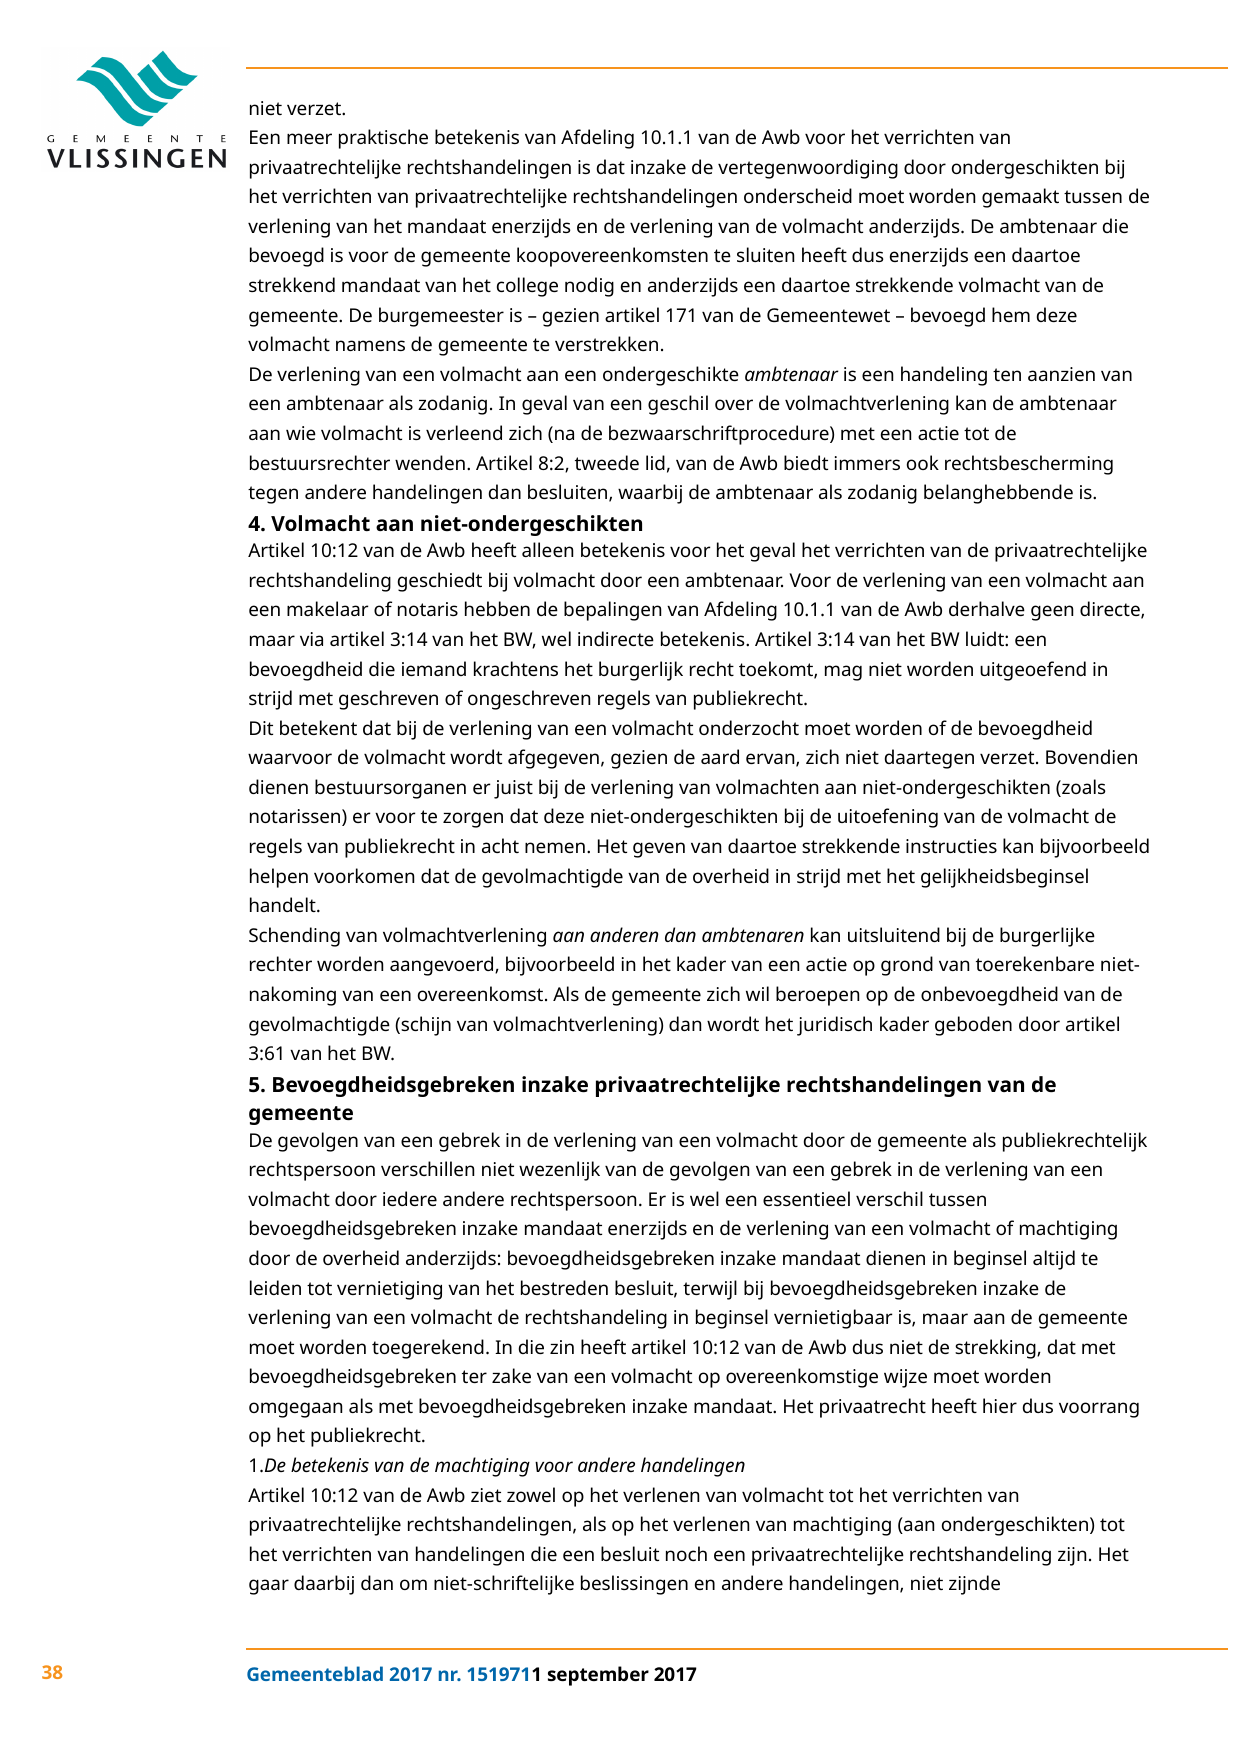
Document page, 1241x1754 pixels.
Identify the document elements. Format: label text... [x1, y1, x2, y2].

text niet verzet. [248, 95, 1152, 121]
picture [41, 47, 231, 172]
text Artikel 10:12 van de Awb heeft alleen betekenis voor het geval het verrichten van de privaatrechtelijke rechtshandeling geschiedt bij volmacht door een ambtenaar. Voor de verlening van een volmacht aan een makelaar of notaris hebben de bepalingen van Afdeling 10.1.1 van de Awb derhalve geen directe, maar via artikel 3:14 van het BW, wel indirecte betekenis. Artikel 3:14 van het BW luidt: een bevoegdheid die iemand krachtens het burgerlijk recht toekomt, mag niet worden uitgeoefend in strijd met geschreven of ongeschreven regels van publiekrecht. [248, 537, 1152, 711]
text 1.De betekenis van de machtiging voor andere handelingen [248, 1452, 1152, 1478]
text Een meer praktische betekenis van Afdeling 10.1.1 van de Awb voor het verrichten van privaatrechtelijke rechtshandelingen is dat inzake de vertegenwoordiging door ondergeschikten bij het verrichten van privaatrechtelijke rechtshandelingen onderscheid moet worden gemaakt tussen de verlening van het mandaat enerzijds en de verlening van de volmacht anderzijds. De ambtenaar die bevoegd is voor de gemeente koopovereenkomsten te sluiten heeft dus enerzijds een daartoe strekkend mandaat van het college nodig en anderzijds een daartoe strekkende volmacht van de gemeente. De burgemeester is – gezien artikel 171 van de Gemeentewet – bevoegd hem deze volmacht namens de gemeente te verstrekken. [248, 124, 1152, 357]
text Dit betekent dat bij de verlening van een volmacht onderzocht moet worden of de bevoegdheid waarvoor de volmacht wordt afgegeven, gezien de aard ervan, zich niet daartegen verzet. Bovendien dienen bestuursorganen er juist bij de verlening van volmachten aan niet-ondergeschikten (zoals notarissen) er voor te zorgen dat deze niet-ondergeschikten bij de uitoefening van de volmacht de regels van publiekrecht in acht nemen. Het geven van daartoe strekkende instructies kan bijvoorbeeld helpen voorkomen dat de gevolmachtigde van de overheid in strijd met het gelijkheidsbeginsel handelt. [248, 715, 1152, 918]
text De gevolgen van een gebrek in de verlening van een volmacht door de gemeente als publiekrechtelijk rechtspersoon verschillen niet wezenlijk van de gevolgen van een gebrek in de verlening van een volmacht door iedere andere rechtspersoon. Er is wel een essentieel verschil tussen bevoegdheidsgebreken inzake mandaat enerzijds en de verlening van een volmacht of machtiging door de overheid anderzijds: bevoegdheidsgebreken inzake mandaat dienen in beginsel altijd te leiden tot vernietiging van het bestreden besluit, terwijl bij bevoegdheidsgebreken inzake de verlening van een volmacht de rechtshandeling in beginsel vernietigbaar is, maar aan de gemeente moet worden toegerekend. In die zin heeft artikel 10:12 van de Awb dus niet de strekking, dat met bevoegdheidsgebreken ter zake van een volmacht op overeenkomstige wijze moet worden omgegaan als met bevoegdheidsgebreken inzake mandaat. Het privaatrecht heeft hier dus voorrang op het publiekrecht. [248, 1127, 1152, 1448]
text Artikel 10:12 van de Awb ziet zowel op het verlenen van volmacht tot het verrichten van privaatrechtelijke rechtshandelingen, als op het verlenen van machtiging (aan ondergeschikten) tot het verrichten van handelingen die een besluit noch een privaatrechtelijke rechtshandeling zijn. Het gaar daarbij dan om niet-schriftelijke beslissingen en andere handelingen, niet zijnde [248, 1482, 1152, 1596]
text 5. Bevoegdheidsgebreken inzake privaatrechtelijke rechtshandelingen van de gemeente [248, 1070, 1152, 1127]
text Schending van volmachtverlening aan anderen dan ambtenaren kan uitsluitend bij de burgerlijke rechter worden aangevoerd, bijvoorbeeld in het kader van een actie op grond van toerekenbare niet-nakoming van een overeenkomst. Als de gemeente zich wil beroepen op de onbevoegdheid van de gevolmachtigde (schijn van volmachtverlening) dan wordt het juridisch kader geboden door artikel 3:61 van het BW. [248, 922, 1152, 1066]
text 4. Volmacht aan niet-ondergeschikten [248, 509, 1152, 537]
text De verlening van een volmacht aan een ondergeschikte ambtenaar is een handeling ten aanzien van een ambtenaar als zodanig. In geval van een geschil over de volmachtverlening kan de ambtenaar aan wie volmacht is verleend zich (na de bezwaarschriftprocedure) met een actie tot de bestuursrechter wenden. Artikel 8:2, tweede lid, van de Awb biedt immers ook rechtsbescherming tegen andere handelingen dan besluiten, waarbij de ambtenaar als zodanig belanghebbende is. [248, 361, 1152, 505]
